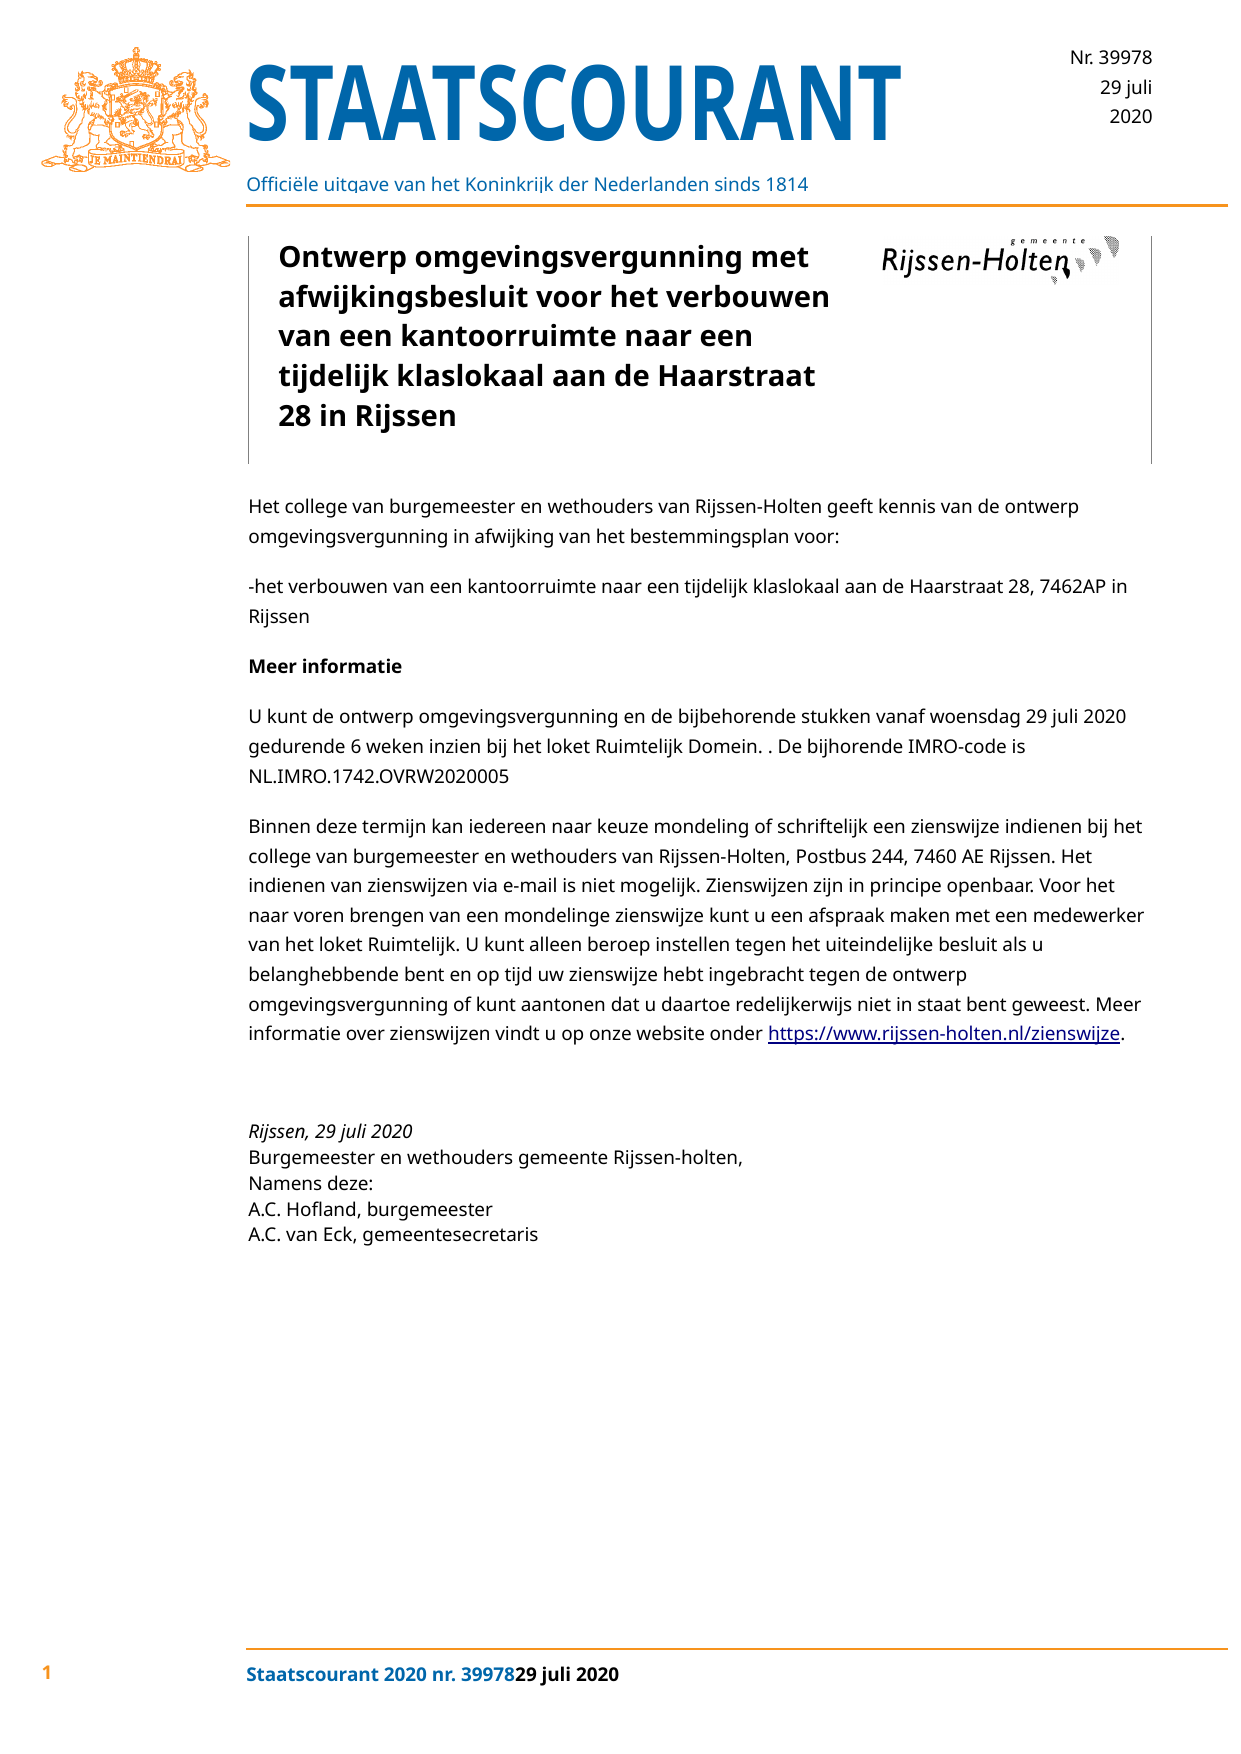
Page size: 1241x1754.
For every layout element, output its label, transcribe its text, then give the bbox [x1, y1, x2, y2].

picture [882, 236, 1119, 285]
text U kunt de ontwerp omgevingsvergunning en de bijbehorende stukken vanaf woensdag 29 juli 2020 gedurende 6 weken inzien bij het loket Ruimtelijk Domein. . De bijhorende IMRO-code is NL.IMRO.1742.OVRW2020005 [248, 704, 1152, 789]
text Rijssen, 29 juli 2020 [248, 1119, 1152, 1144]
text Binnen deze termijn kan iedereen naar keuze mondeling of schriftelijk een zienswijze indienen bij het college van burgemeester en wethouders van Rijssen-Holten, Postbus 244, 7460 AE Rijssen. Het indienen van zienswijzen via e-mail is niet mogelijk. Zienswijzen zijn in principe openbaar. Voor het naar voren brengen van een mondelinge zienswijze kunt u een afspraak maken met een medewerker van het loket Ruimtelijk. U kunt alleen beroep instellen tegen het uiteindelijke besluit als u belanghebbende bent en op tijd uw zienswijze hebt ingebracht tegen de ontwerp omgevingsvergunning of kunt aantonen dat u daartoe redelijkerwijs niet in staat bent geweest. Meer informatie over zienswijzen vindt u op onze website onder https://www.rijssen-holten.nl/zienswijze. [248, 813, 1152, 1046]
text Burgemeester en wethouders gemeente Rijssen-holten, [248, 1144, 1152, 1170]
text Meer informatie [248, 653, 1152, 679]
text -het verbouwen van een kantoorruimte naar een tijdelijk klaslokaal aan de Haarstraat 28, 7462AP in Rijssen [248, 573, 1152, 629]
text Namens deze: [248, 1170, 1152, 1196]
text A.C. van Eck, gemeentesecretaris [248, 1222, 1152, 1247]
table_header Ontwerp omgevingsvergunning met afwijkingsbesluit voor het verbouwen van een kantoorruimte naar een tijdelijk klaslokaal aan de Haarstraat 28 in Rijssen [249, 236, 850, 464]
text Het college van burgemeester en wethouders van Rijssen-Holten geeft kennis van de ontwerp omgevingsvergunning in afwijking van het bestemmingsplan voor: [248, 493, 1152, 549]
table_header [850, 236, 1151, 464]
picture [41, 47, 231, 172]
text A.C. Hofland, burgemeester [248, 1196, 1152, 1222]
